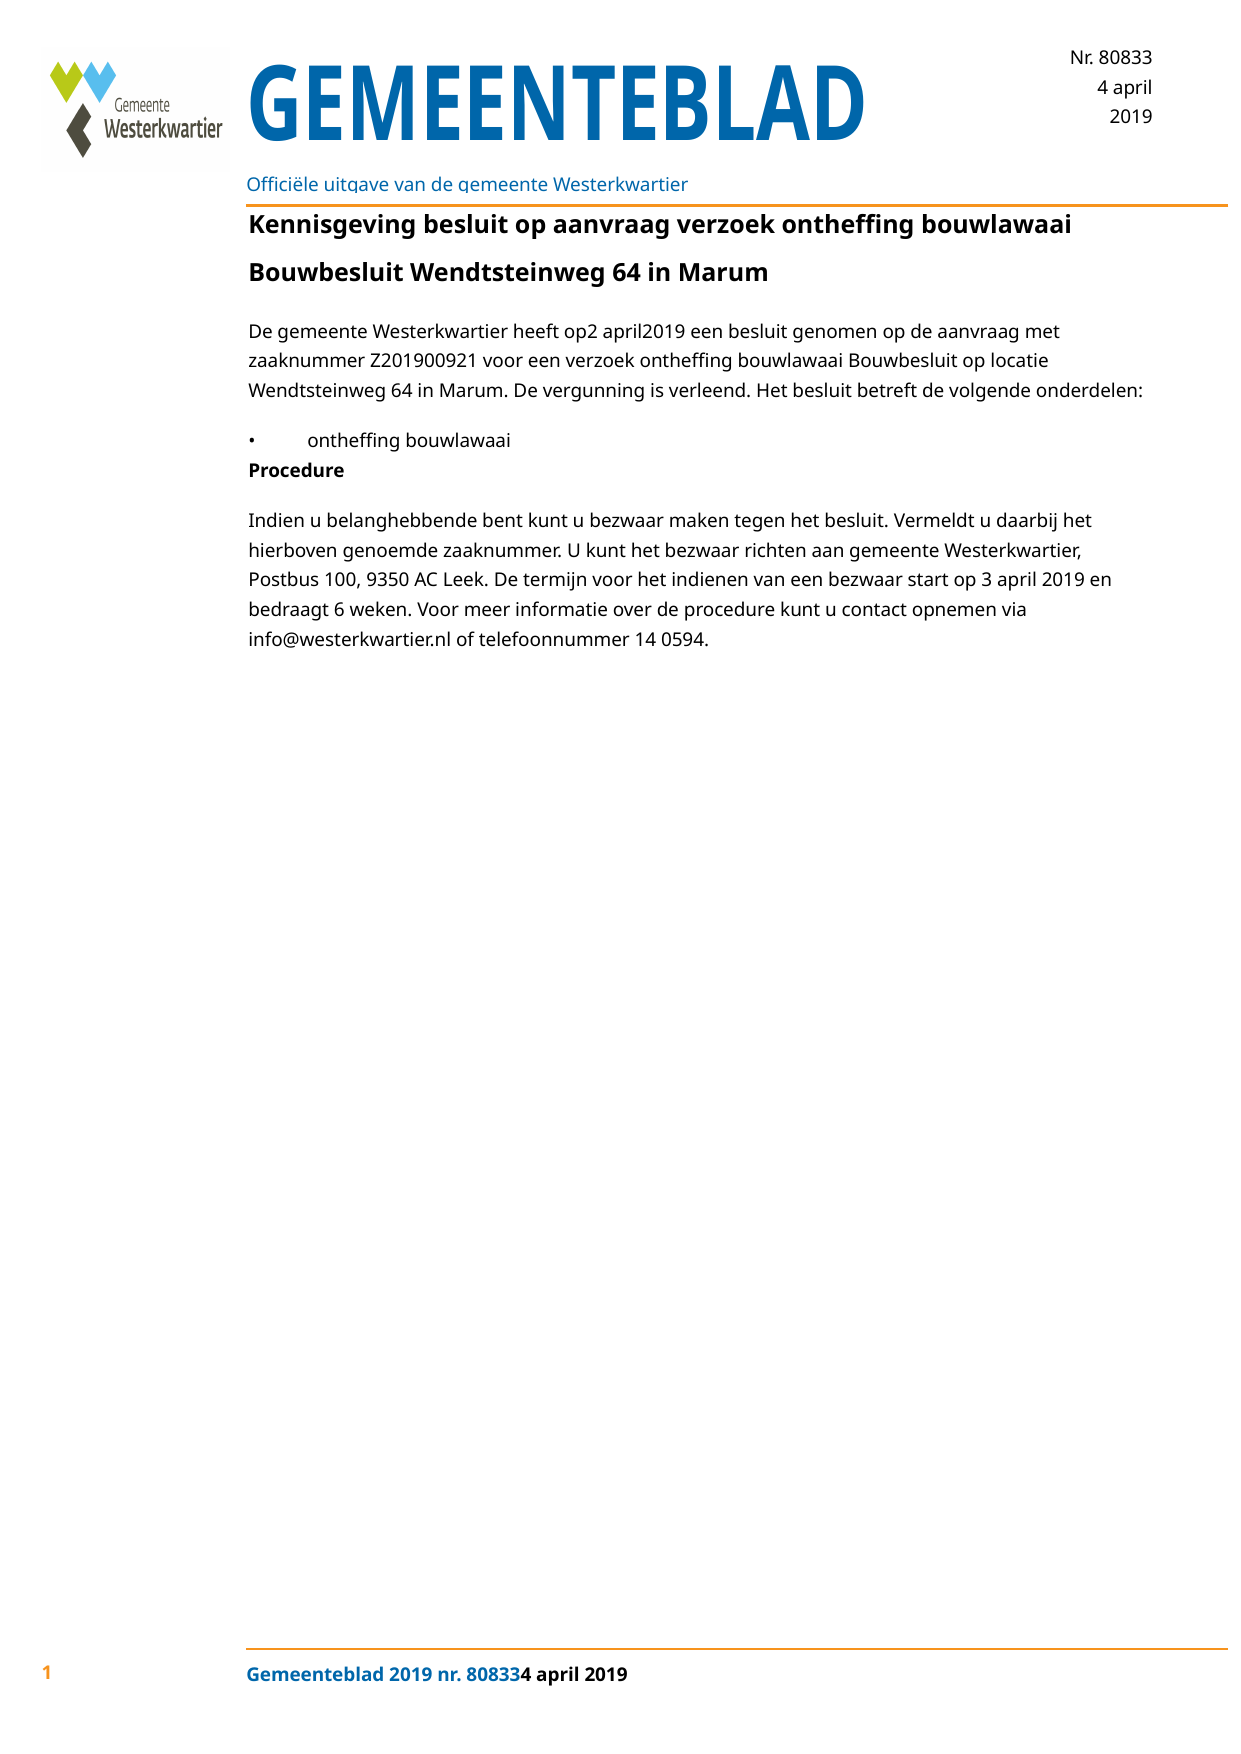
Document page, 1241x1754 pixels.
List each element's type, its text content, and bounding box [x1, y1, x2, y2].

picture [41, 47, 231, 172]
text Kennisgeving besluit op aanvraag verzoek ontheffing bouwlawaai Bouwbesluit Wendtsteinweg 64 in Marum [248, 207, 1152, 288]
text De gemeente Westerkwartier heeft op2 april2019 een besluit genomen op de aanvraag met zaaknummer Z201900921 voor een verzoek ontheffing bouwlawaai Bouwbesluit op locatie Wendtsteinweg 64 in Marum. De vergunning is verleend. Het besluit betreft de volgende onderdelen: [248, 318, 1152, 403]
text Procedure [248, 457, 1152, 483]
list ontheffing bouwlawaai [248, 427, 1152, 453]
text Indien u belanghebbende bent kunt u bezwaar maken tegen het besluit. Vermeldt u daarbij het hierboven genoemde zaaknummer. U kunt het bezwaar richten aan gemeente Westerkwartier, Postbus 100, 9350 AC Leek. De termijn voor het indienen van een bezwaar start op 3 april 2019 en bedraagt 6 weken. Voor meer informatie over de procedure kunt u contact opnemen via info@westerkwartier.nl of telefoonnummer 14 0594. [248, 507, 1152, 652]
